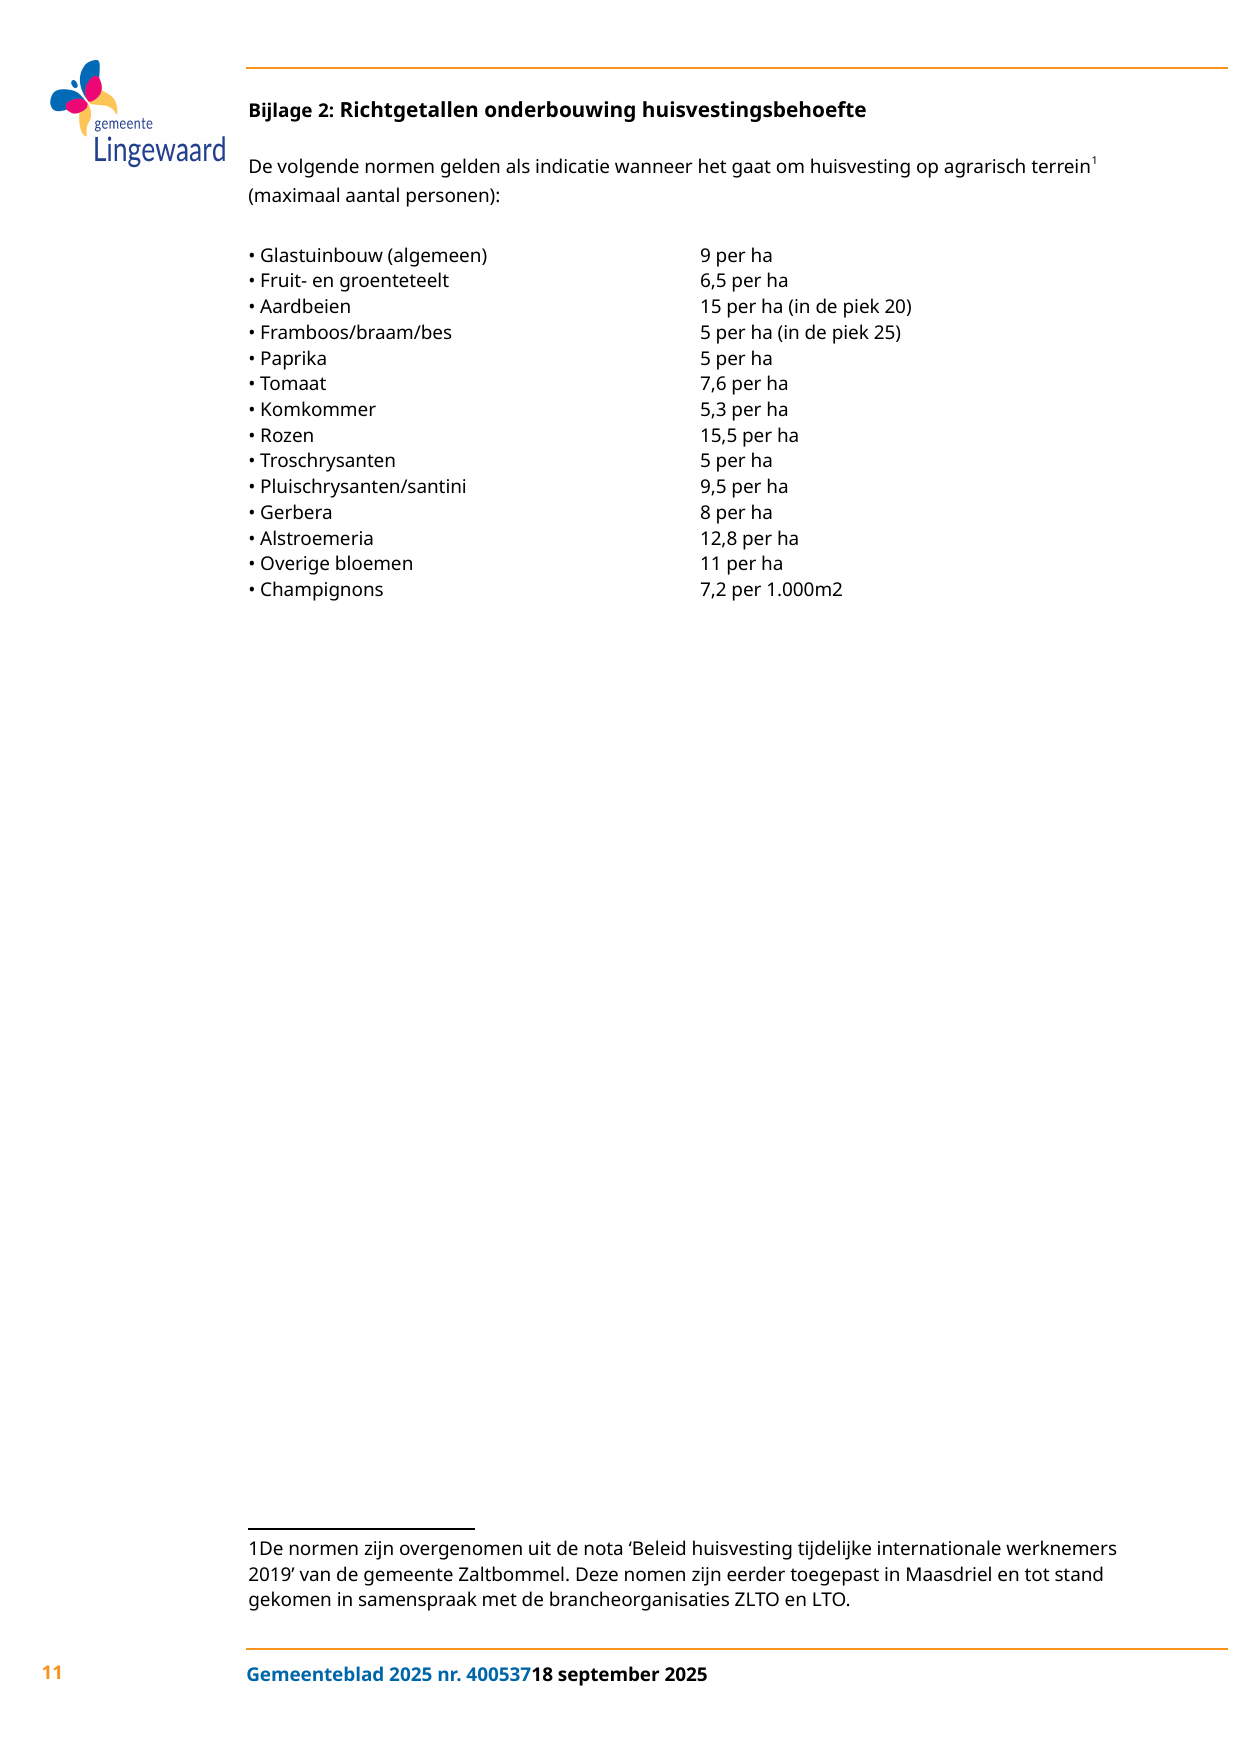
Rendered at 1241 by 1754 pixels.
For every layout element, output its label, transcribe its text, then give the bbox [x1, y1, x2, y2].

table_header 9 per ha [700, 242, 1152, 267]
table_cell • Paprika [248, 345, 700, 370]
table_cell • Pluischrysanten/santini [248, 473, 700, 499]
table_cell 5,3 per ha [700, 396, 1152, 422]
table_cell 7,2 per 1.000m2 [700, 576, 1152, 602]
table_cell • Gerbera [248, 499, 700, 525]
table_cell 15 per ha (in de piek 20) [700, 293, 1152, 319]
text De volgende normen gelden als indicatie wanneer het gaat om huisvesting op agrarisch terrein (maximaal aantal personen): [248, 153, 1152, 208]
table_cell • Aardbeien [248, 293, 700, 319]
table_header • Glastuinbouw (algemeen) [248, 242, 700, 267]
table_cell 12,8 per ha [700, 525, 1152, 551]
table_cell 8 per ha [700, 499, 1152, 525]
table_cell 6,5 per ha [700, 268, 1152, 293]
table_cell • Tomaat [248, 370, 700, 396]
table_cell 9,5 per ha [700, 473, 1152, 499]
text Bijlage 2: Richtgetallen onderbouwing huisvestingsbehoefte [248, 95, 1152, 123]
table_cell • Rozen [248, 422, 700, 448]
table_cell • Champignons [248, 576, 700, 602]
table_cell 15,5 per ha [700, 422, 1152, 448]
table_cell 5 per ha [700, 448, 1152, 473]
table_cell • Troschrysanten [248, 448, 700, 473]
table_cell • Fruit- en groenteteelt [248, 268, 700, 293]
table_cell • Overige bloemen [248, 551, 700, 576]
table_cell • Komkommer [248, 396, 700, 422]
picture [41, 47, 231, 172]
table_cell 5 per ha [700, 345, 1152, 370]
table_cell 11 per ha [700, 551, 1152, 576]
table_cell • Framboos/braam/bes [248, 319, 700, 345]
table_cell 7,6 per ha [700, 370, 1152, 396]
table_cell • Alstroemeria [248, 525, 700, 551]
table_cell 5 per ha (in de piek 25) [700, 319, 1152, 345]
text De normen zijn overgenomen uit de nota ‘Beleid huisvesting tijdelijke internationale werknemers 2019’ van de gemeente Zaltbommel. Deze nomen zijn eerder toegepast in Maasdriel en tot stand gekomen in samenspraak met de brancheorganisaties ZLTO en LTO. [248, 1535, 1152, 1612]
